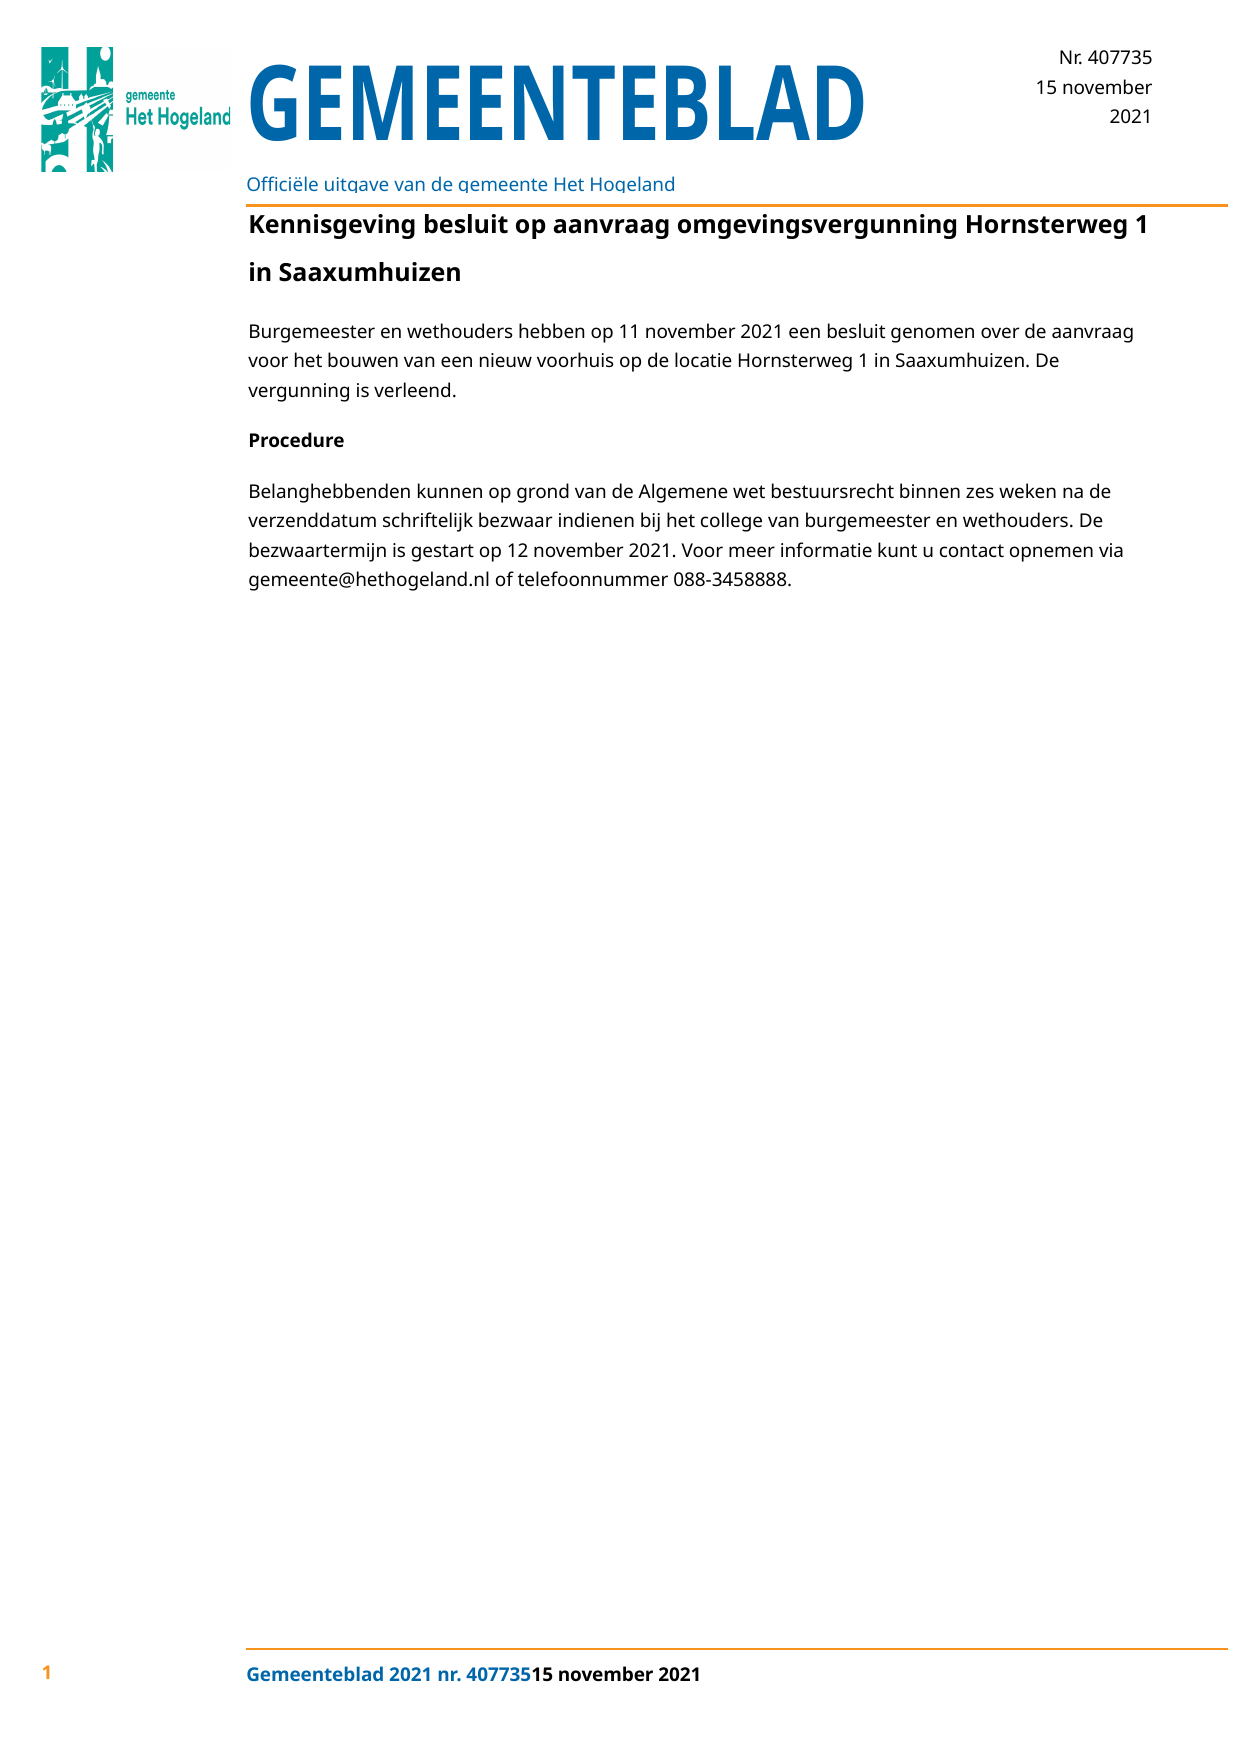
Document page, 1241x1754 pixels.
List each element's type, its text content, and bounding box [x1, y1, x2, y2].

text Burgemeester en wethouders hebben op 11 november 2021 een besluit genomen over de aanvraag voor het bouwen van een nieuw voorhuis op de locatie Hornsterweg 1 in Saaxumhuizen. De vergunning is verleend. [248, 318, 1152, 403]
picture [41, 47, 231, 172]
text Belanghebbenden kunnen op grond van de Algemene wet bestuursrecht binnen zes weken na de verzenddatum schriftelijk bezwaar indienen bij het college van burgemeester en wethouders. De bezwaartermijn is gestart op 12 november 2021. Voor meer informatie kunt u contact opnemen via gemeente@hethogeland.nl of telefoonnummer 088-3458888. [248, 478, 1152, 592]
text Kennisgeving besluit op aanvraag omgevingsvergunning Hornsterweg 1 in Saaxumhuizen [248, 207, 1152, 288]
text Procedure [248, 427, 1152, 453]
